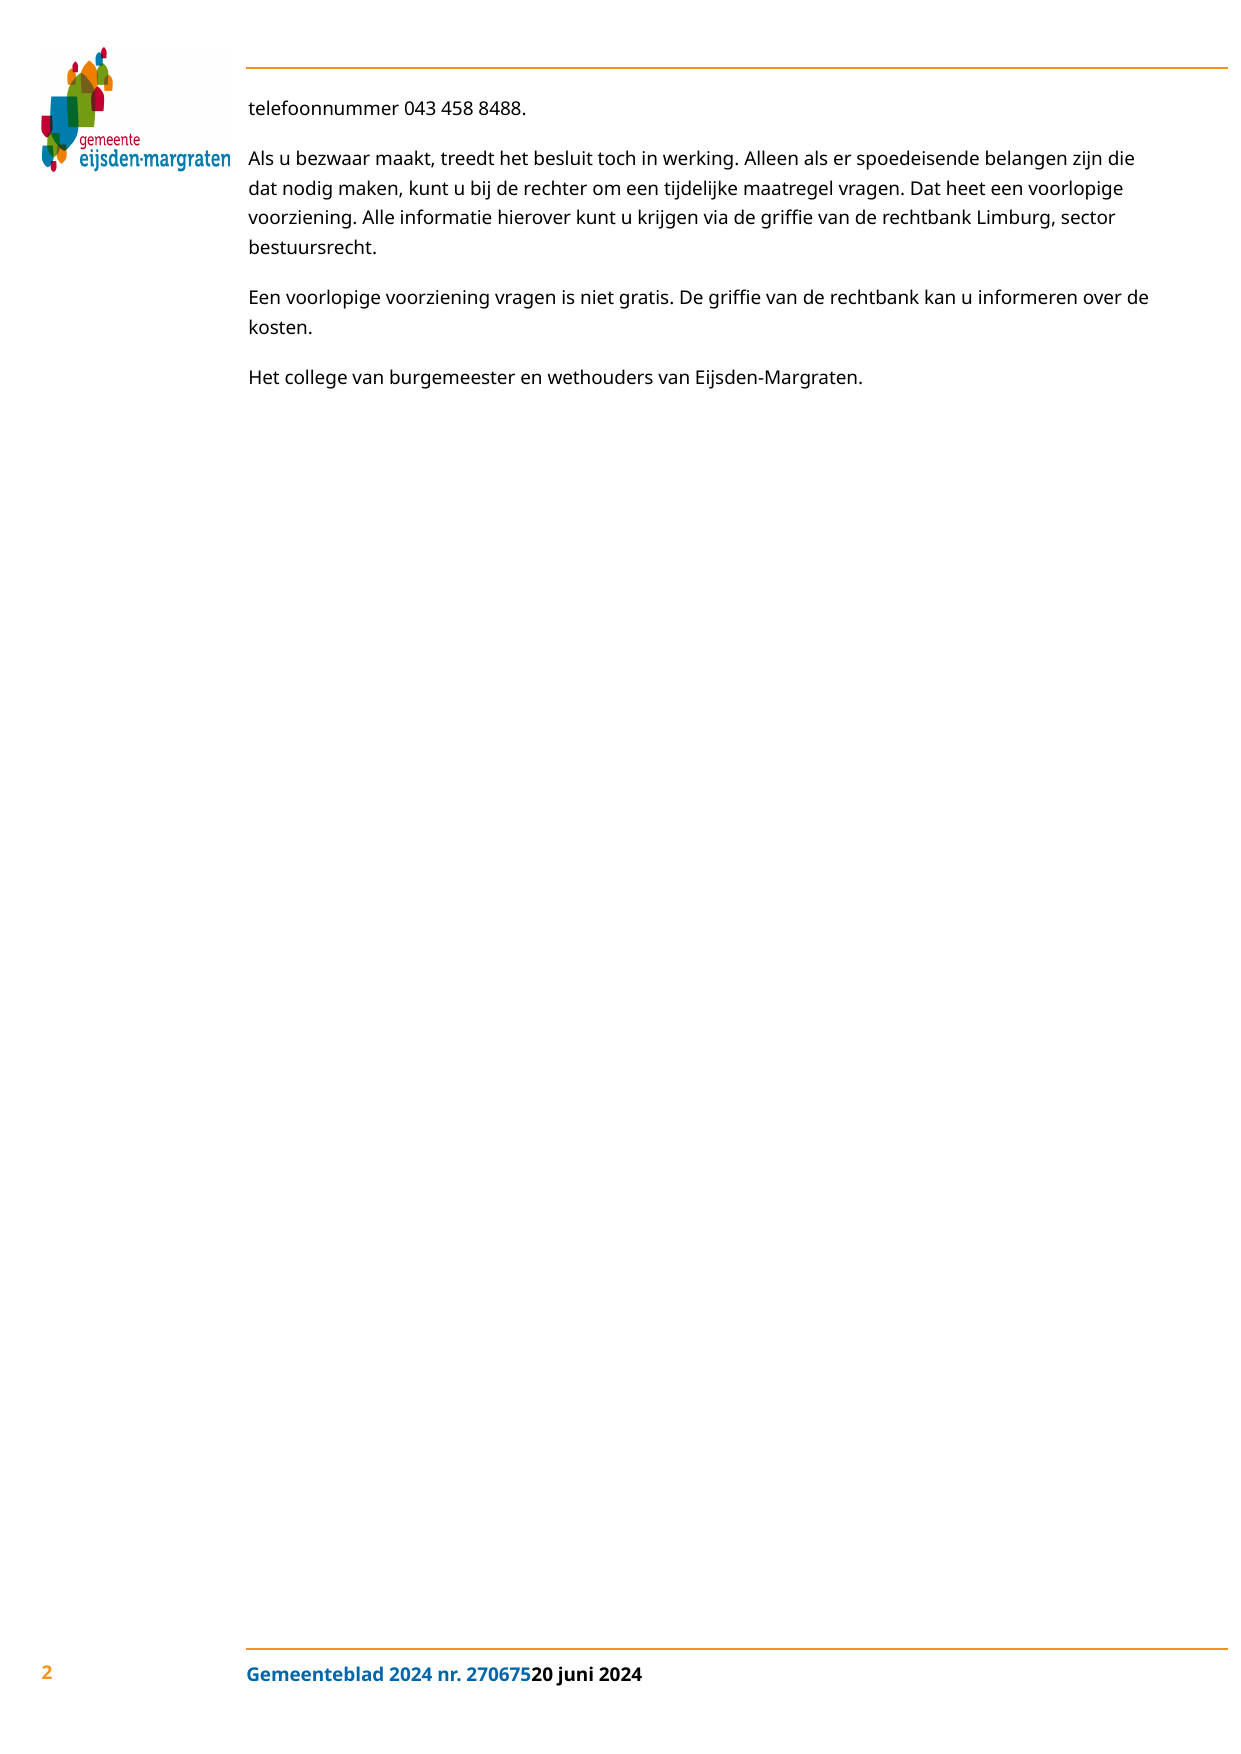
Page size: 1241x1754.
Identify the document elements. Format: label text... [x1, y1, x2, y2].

picture [41, 47, 231, 172]
text Als u bezwaar maakt, treedt het besluit toch in werking. Alleen als er spoedeisende belangen zijn die dat nodig maken, kunt u bij de rechter om een tijdelijke maatregel vragen. Dat heet een voorlopige voorziening. Alle informatie hierover kunt u krijgen via de griffie van de rechtbank Limburg, sector bestuursrecht. [248, 145, 1152, 260]
text Het college van burgemeester en wethouders van Eijsden-Margraten. [248, 364, 1152, 390]
text Een voorlopige voorziening vragen is niet gratis. De griffie van de rechtbank kan u informeren over de kosten. [248, 284, 1152, 340]
text telefoonnummer 043 458 8488. [248, 95, 1152, 121]
